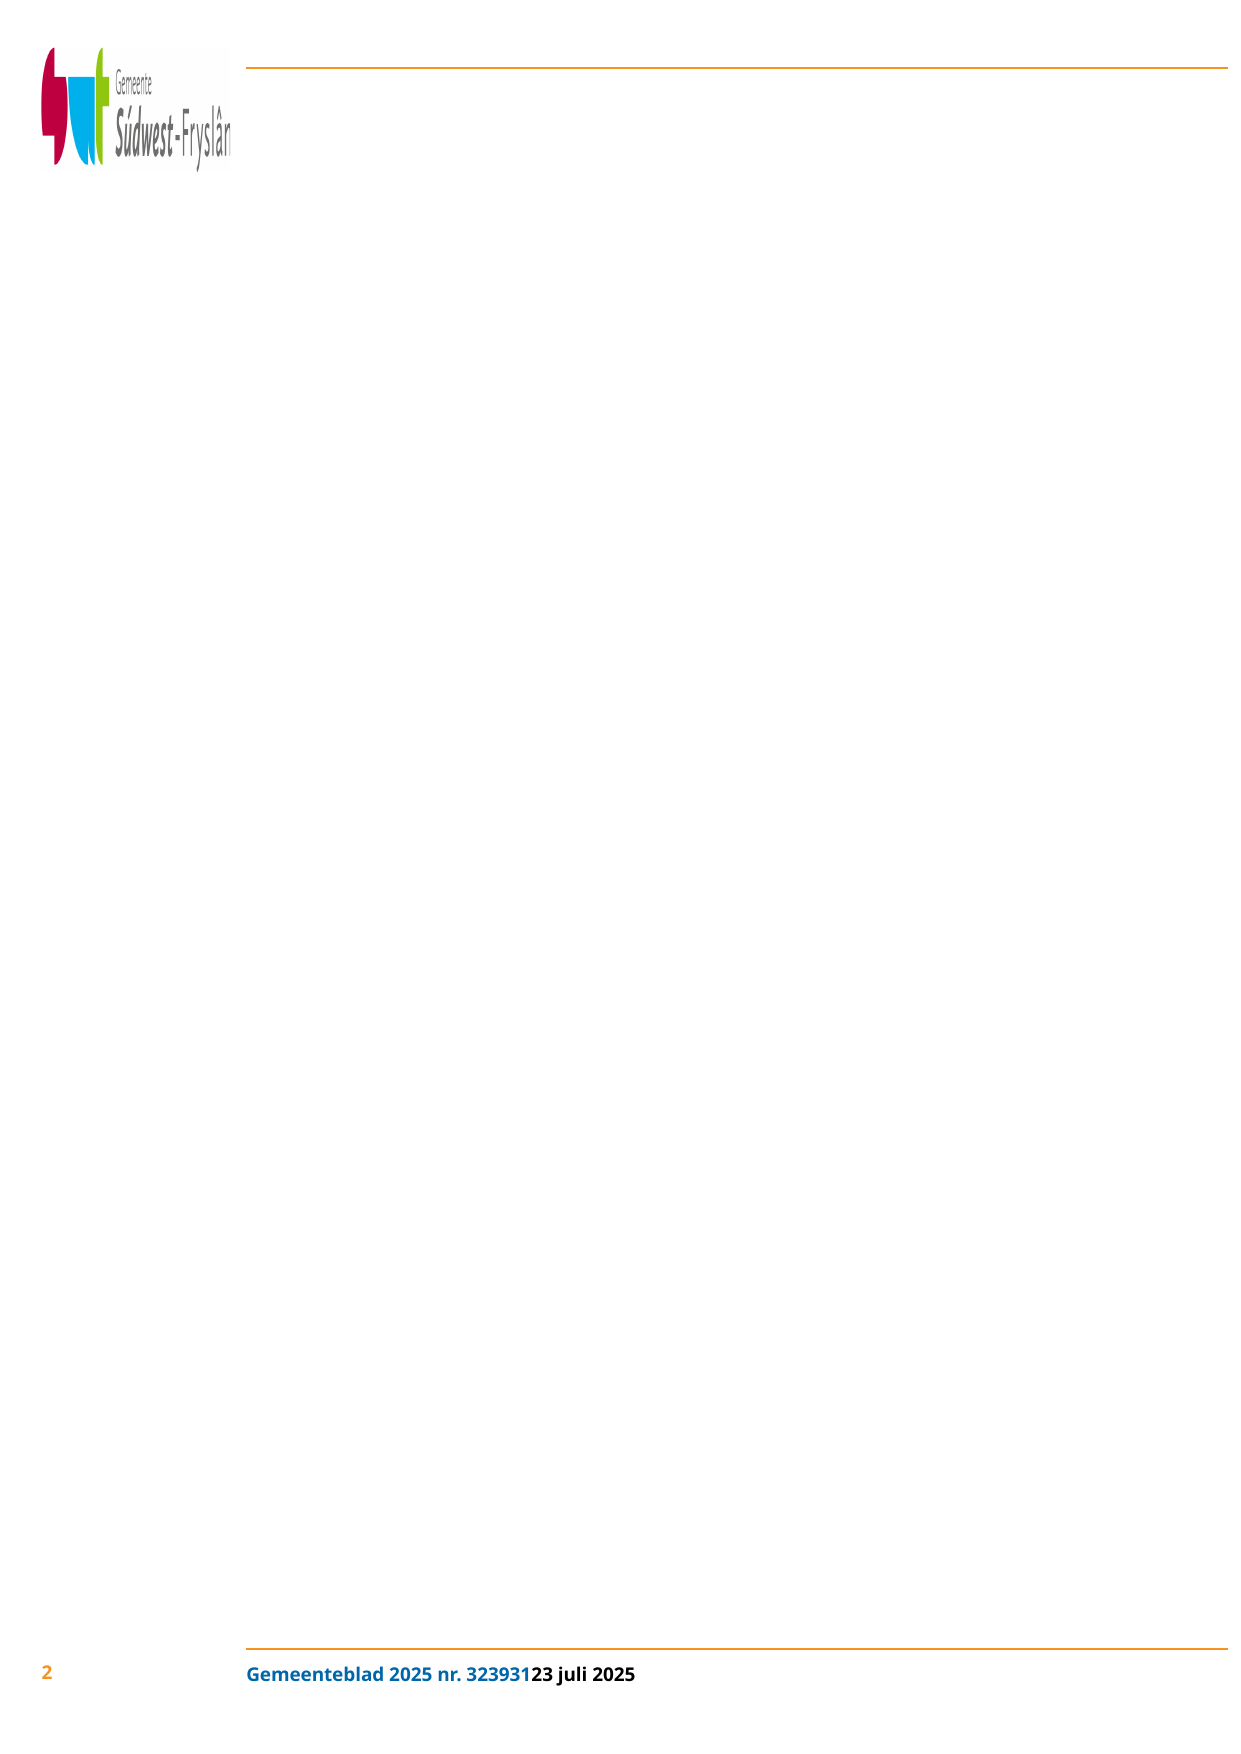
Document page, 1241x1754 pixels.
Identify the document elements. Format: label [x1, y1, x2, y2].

picture [41, 47, 231, 172]
